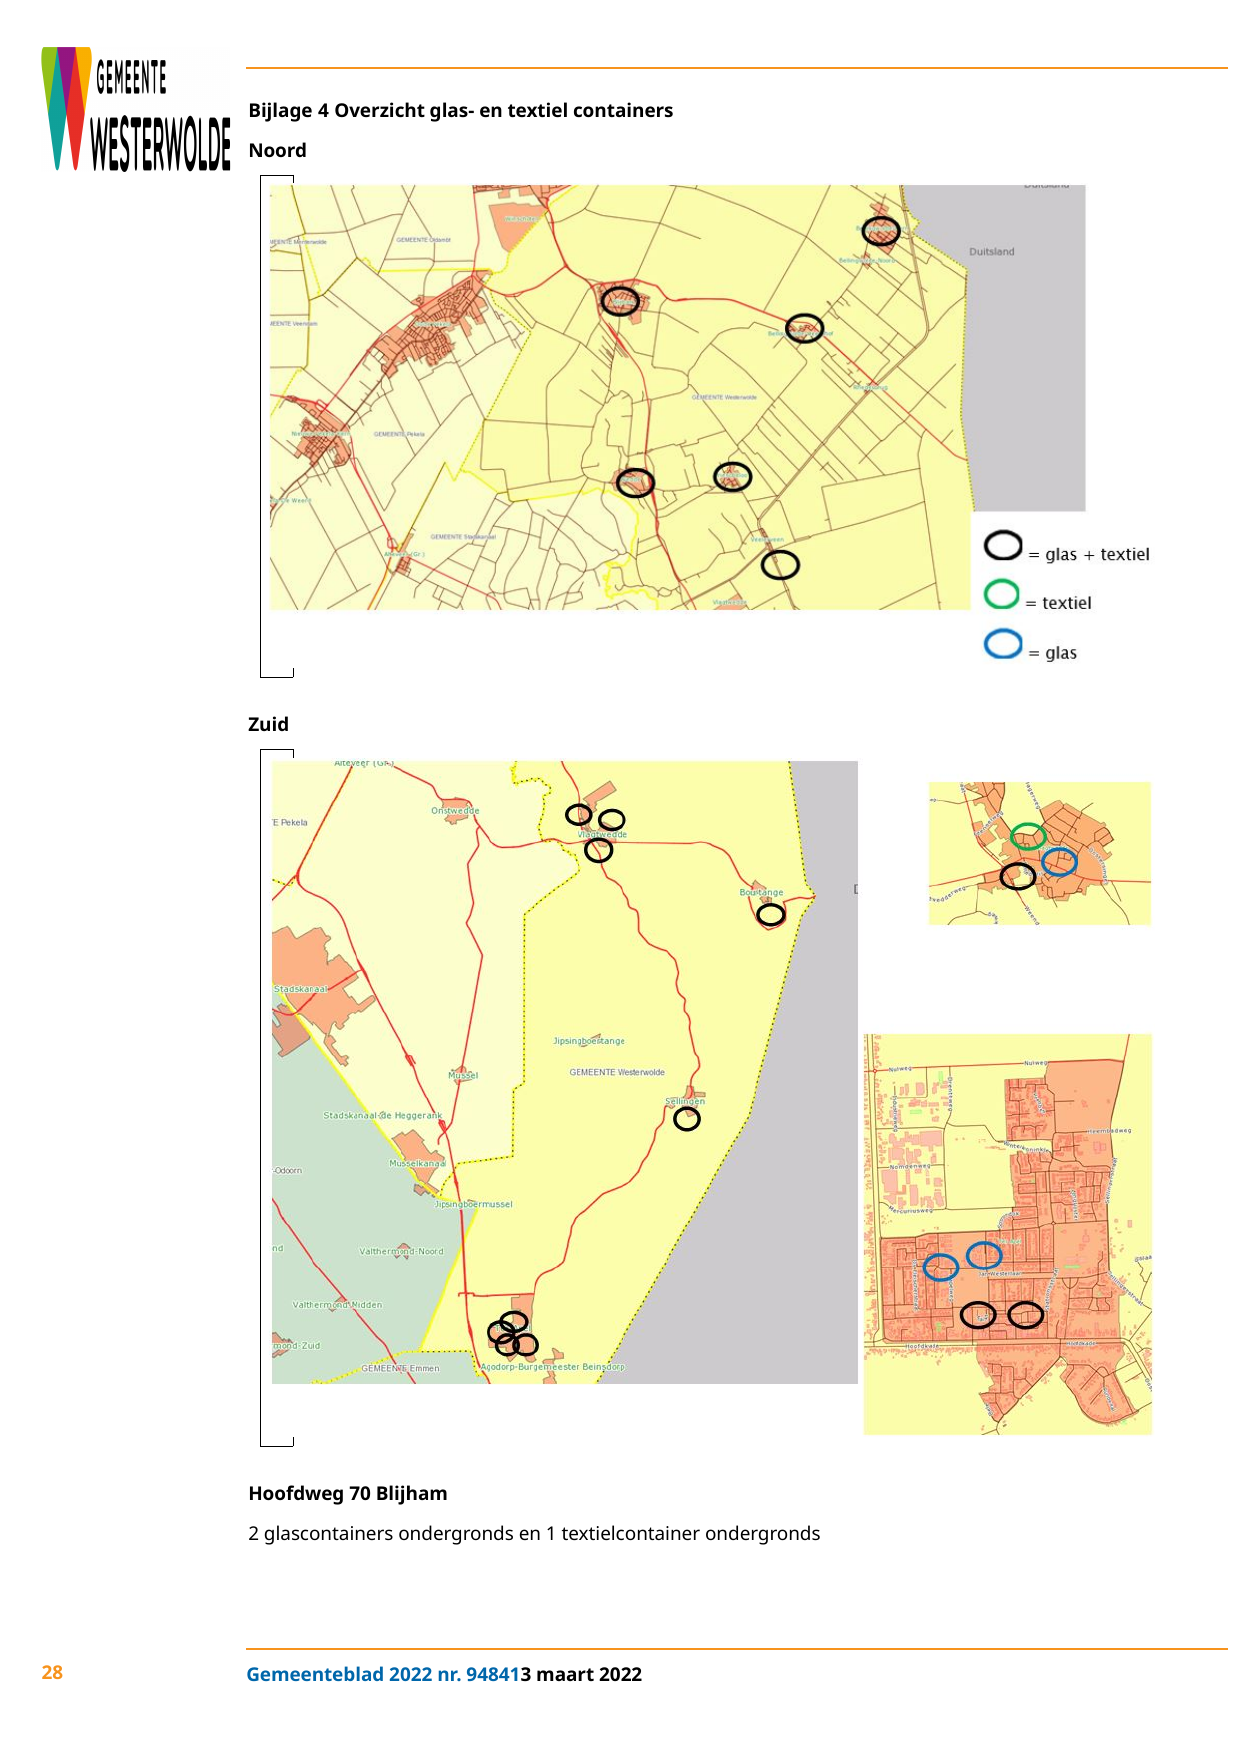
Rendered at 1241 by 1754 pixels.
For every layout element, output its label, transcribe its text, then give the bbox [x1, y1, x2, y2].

text Hoofdweg 70 Blijham [248, 1481, 1152, 1506]
picture [268, 758, 1155, 1437]
text Bijlage 4 Overzicht glas- en textiel containers [248, 95, 1152, 123]
text Noord [248, 137, 1152, 163]
text 2 glascontainers ondergronds en 1 textielcontainer ondergronds [248, 1520, 1152, 1546]
picture [41, 47, 231, 172]
picture [268, 183, 1155, 668]
text Zuid [248, 712, 1152, 737]
